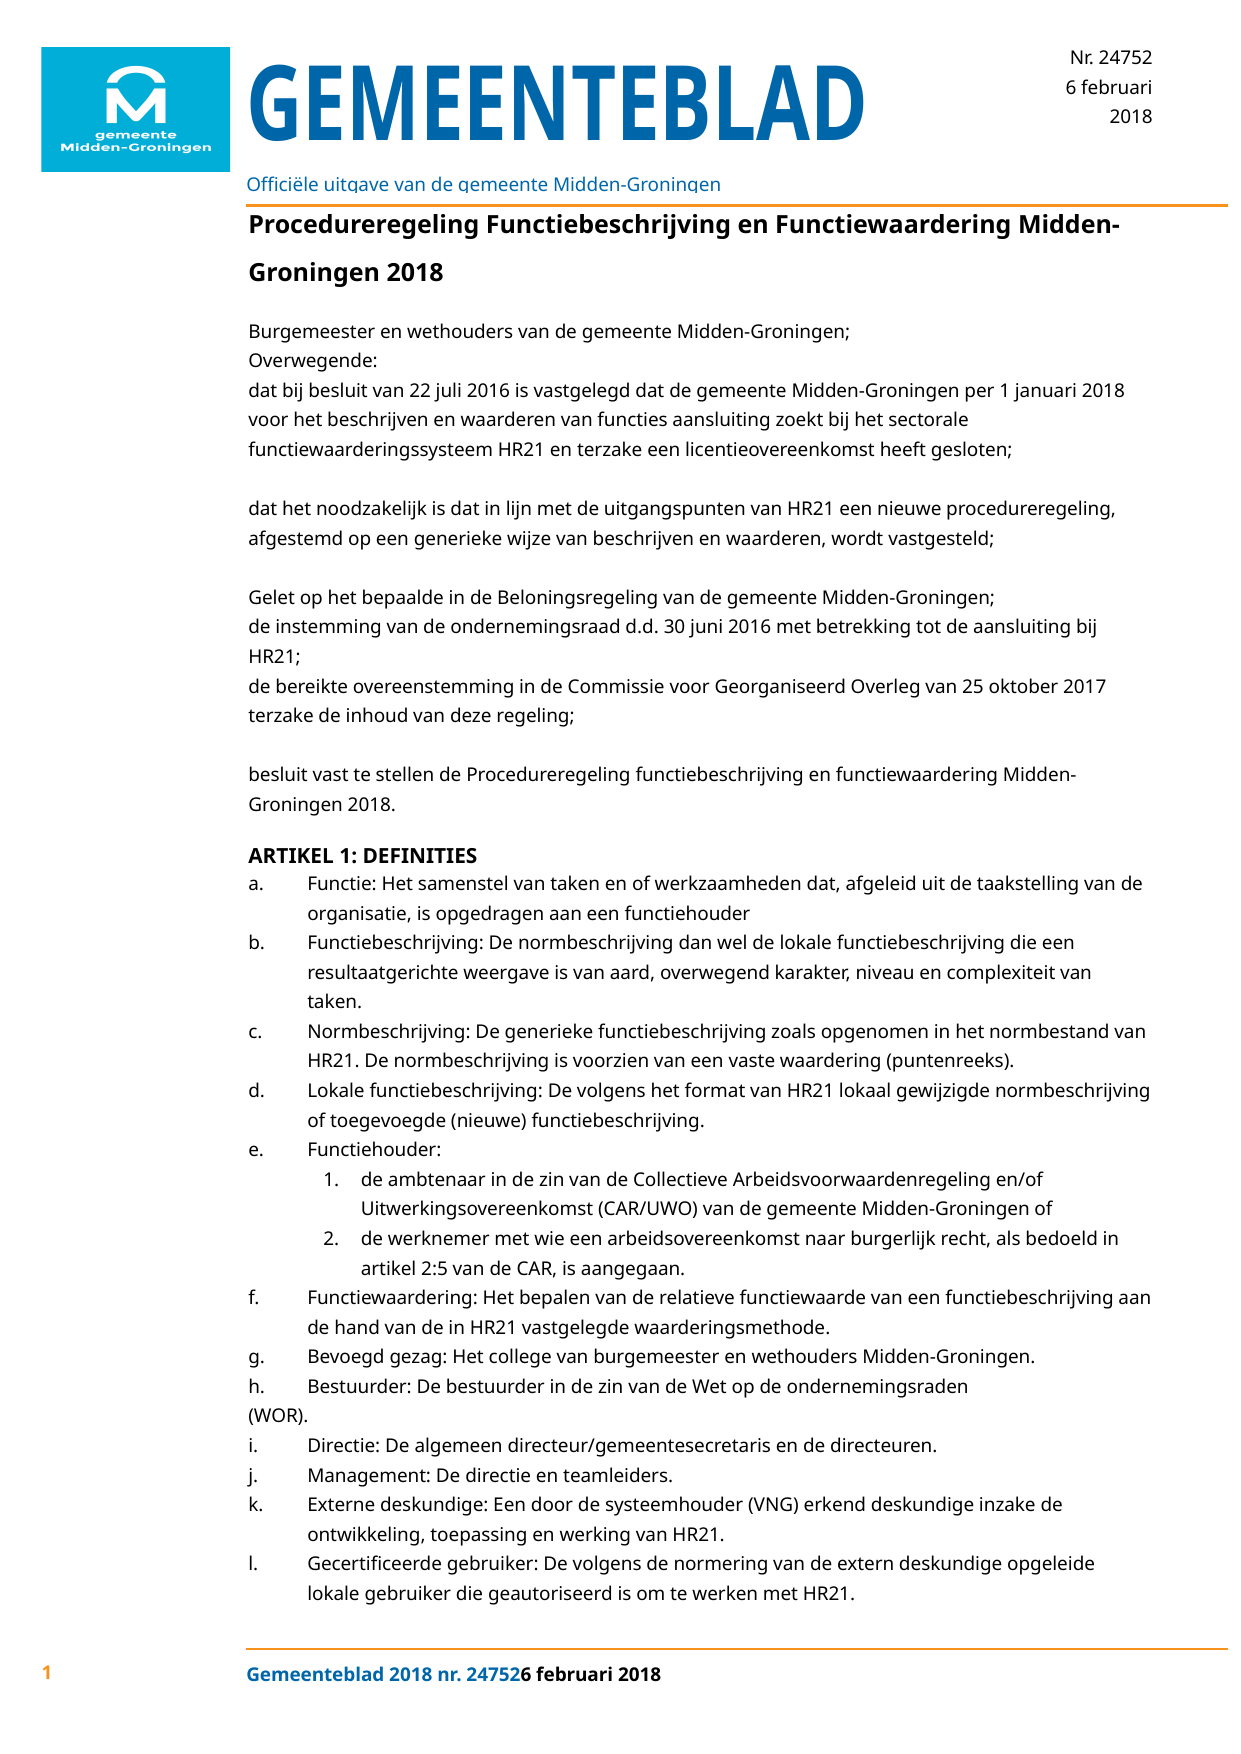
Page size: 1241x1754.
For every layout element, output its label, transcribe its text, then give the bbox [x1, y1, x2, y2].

text Procedureregeling Functiebeschrijving en Functiewaardering Midden-Groningen 2018 [248, 207, 1152, 288]
list de werknemer met wie een arbeidsovereenkomst naar burgerlijk recht, als bedoeld in artikel 2:5 van de CAR, is aangegaan. [323, 1225, 1152, 1280]
list Directie: De algemeen directeur/gemeentesecretaris en de directeuren. [248, 1432, 1152, 1458]
text ARTIKEL 1: DEFINITIES [248, 842, 1152, 870]
picture [184, 146, 190, 153]
list Functiebeschrijving: De normbeschrijving dan wel de lokale functiebeschrijving die een resultaatgerichte weergave is van aard, overwegend karakter, niveau en complexiteit van taken. [248, 929, 1152, 1014]
picture [108, 66, 164, 82]
list Externe deskundige: Een door de systeemhouder (VNG) erkend deskundige inzake de ontwikkeling, toepassing en werking van HR21. [248, 1491, 1152, 1547]
list de ambtenaar in de zin van de Collectieve Arbeidsvoorwaardenregeling en/of Uitwerkingsovereenkomst (CAR/UWO) van de gemeente Midden-Groningen of [323, 1166, 1152, 1221]
text Overwegende: [248, 347, 1152, 373]
list Bevoegd gezag: Het college van burgemeester en wethouders Midden-Groningen. [248, 1343, 1152, 1369]
list Functiewaardering: Het bepalen van de relatieve functiewaarde van een functiebeschrijving aan de hand van de in HR21 vastgelegde waarderingsmethode. [248, 1284, 1152, 1339]
text dat het noodzakelijk is dat in lijn met de uitgangspunten van HR21 een nieuwe procedureregeling, afgestemd op een generieke wijze van beschrijven en waarderen, wordt vastgesteld; [248, 495, 1152, 551]
text besluit vast te stellen de Procedureregeling functiebeschrijving en functiewaardering Midden-Groningen 2018. [248, 762, 1152, 817]
list Management: De directie en teamleiders. [248, 1462, 1152, 1487]
list Functiehouder: [248, 1136, 1152, 1162]
text de instemming van de ondernemingsraad d.d. 30 juni 2016 met betrekking tot de aansluiting bij HR21; [248, 614, 1152, 669]
picture [107, 89, 165, 122]
list Bestuurder: De bestuurder in de zin van de Wet op de ondernemingsraden [248, 1373, 1152, 1399]
list Lokale functiebeschrijving: De volgens het format van HR21 lokaal gewijzigde normbeschrijving of toegevoegde (nieuwe) functiebeschrijving. [248, 1077, 1152, 1132]
list Normbeschrijving: De generieke functiebeschrijving zoals opgenomen in het normbestand van HR21. De normbeschrijving is voorzien van een vaste waardering (puntenreeks). [248, 1018, 1152, 1073]
text Burgemeester en wethouders van de gemeente Midden-Groningen; [248, 318, 1152, 344]
list Functie: Het samenstel van taken en of werkzaamheden dat, afgeleid uit de taakstelling van de organisatie, is opgedragen aan een functiehouder [248, 870, 1152, 925]
list Gecertificeerde gebruiker: De volgens de normering van de extern deskundige opgeleide lokale gebruiker die geautoriseerd is om te werken met HR21. [248, 1551, 1152, 1606]
text Gelet op het bepaalde in de Beloningsregeling van de gemeente Midden-Groningen; [248, 584, 1152, 610]
text (WOR). [248, 1403, 1152, 1428]
text de bereikte overeenstemming in de Commissie voor Georganiseerd Overleg van 25 oktober 2017 terzake de inhoud van deze regeling; [248, 673, 1152, 728]
text dat bij besluit van 22 juli 2016 is vastgelegd dat de gemeente Midden-Groningen per 1 januari 2018 voor het beschrijven en waarderen van functies aansluiting zoekt bij het sectorale functiewaarderingssysteem HR21 en terzake een licentieovereenkomst heeft gesloten; [248, 377, 1152, 462]
